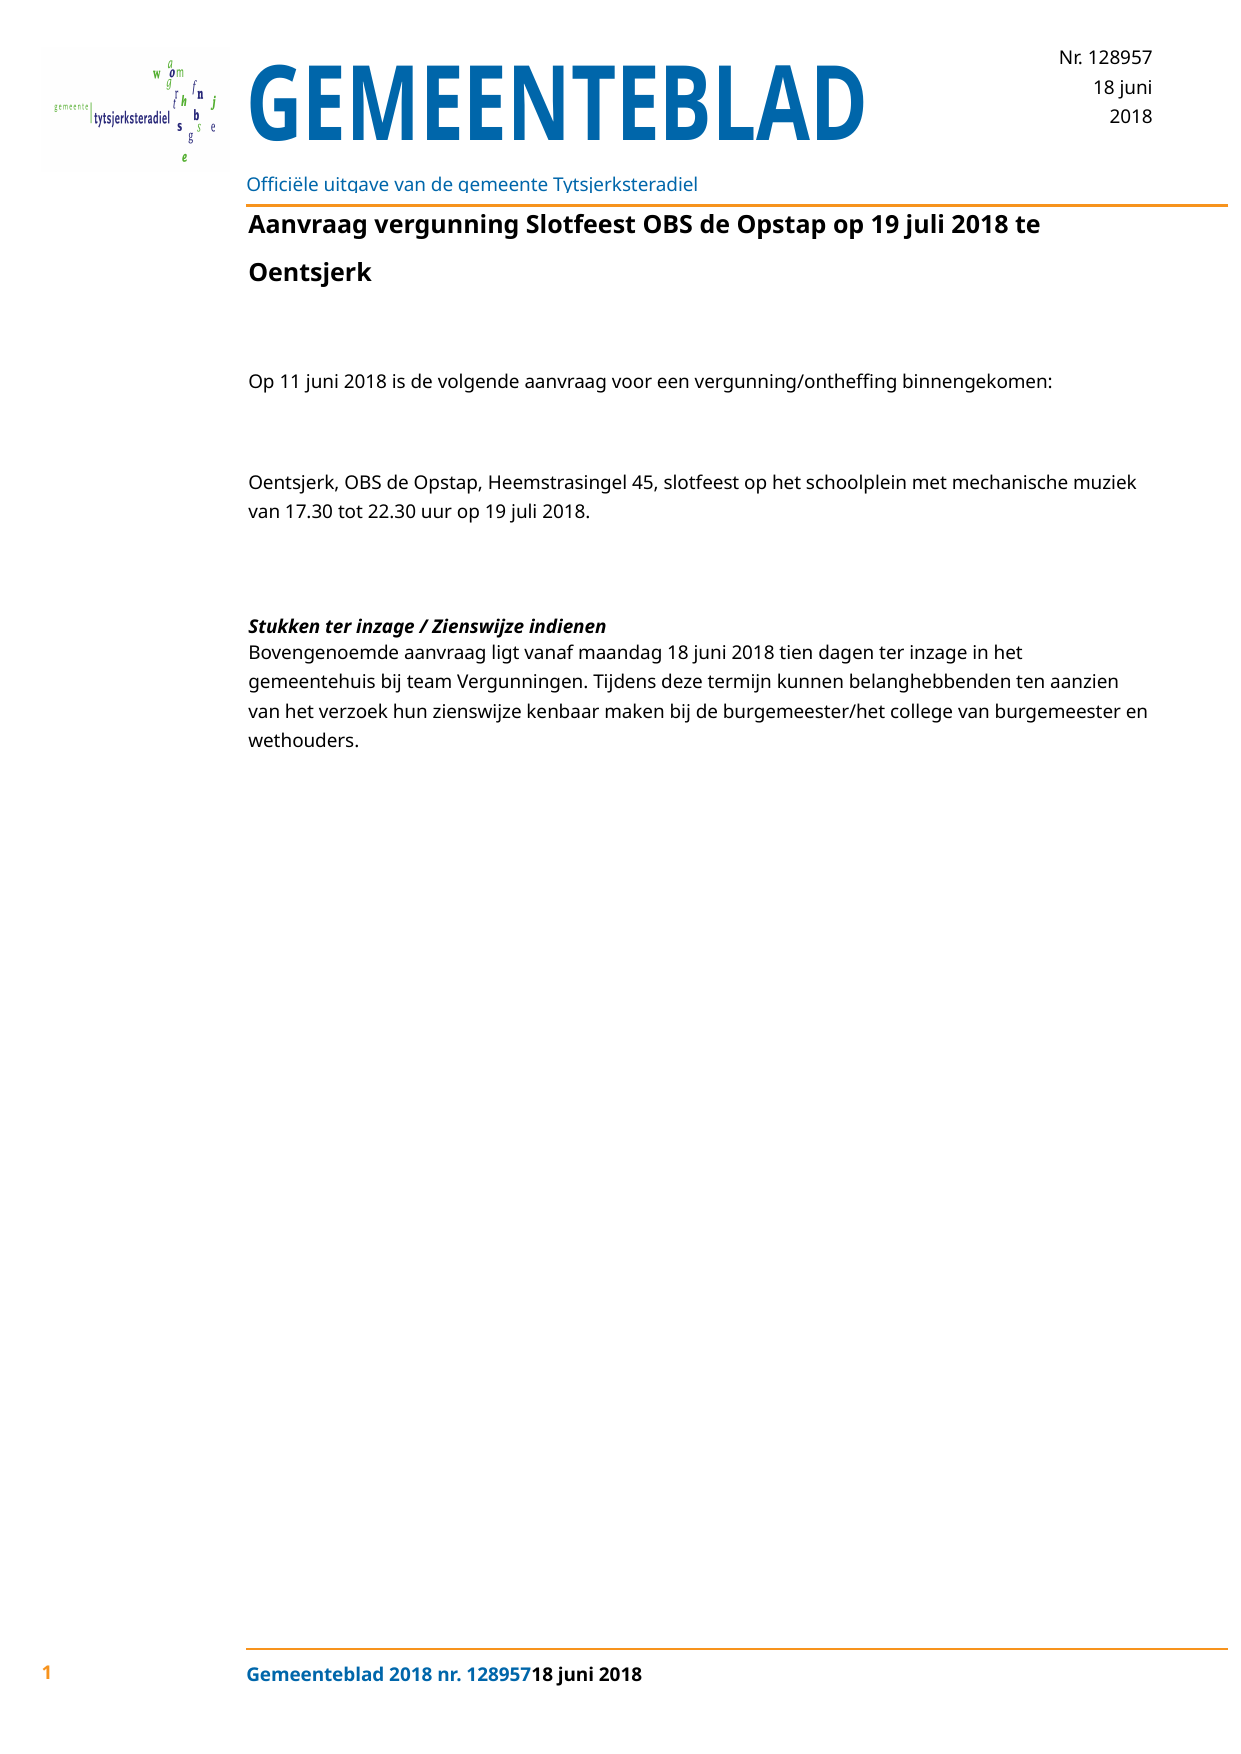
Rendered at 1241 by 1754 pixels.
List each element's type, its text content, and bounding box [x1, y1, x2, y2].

text Oentsjerk, OBS de Opstap, Heemstrasingel 45, slotfeest op het schoolplein met mechanische muziek van 17.30 tot 22.30 uur op 19 juli 2018. [248, 469, 1152, 524]
text Stukken ter inzage / Zienswijze indienen [248, 613, 1152, 639]
text Aanvraag vergunning Slotfeest OBS de Opstap op 19 juli 2018 te Oentsjerk [248, 207, 1152, 288]
text Op 11 juni 2018 is de volgende aanvraag voor een vergunning/ontheffing binnengekomen: [248, 368, 1152, 394]
picture [41, 47, 231, 172]
text Bovengenoemde aanvraag ligt vanaf maandag 18 juni 2018 tien dagen ter inzage in het gemeentehuis bij team Vergunningen. Tijdens deze termijn kunnen belanghebbenden ten aanzien van het verzoek hun zienswijze kenbaar maken bij de burgemeester/het college van burgemeester en wethouders. [248, 639, 1152, 753]
